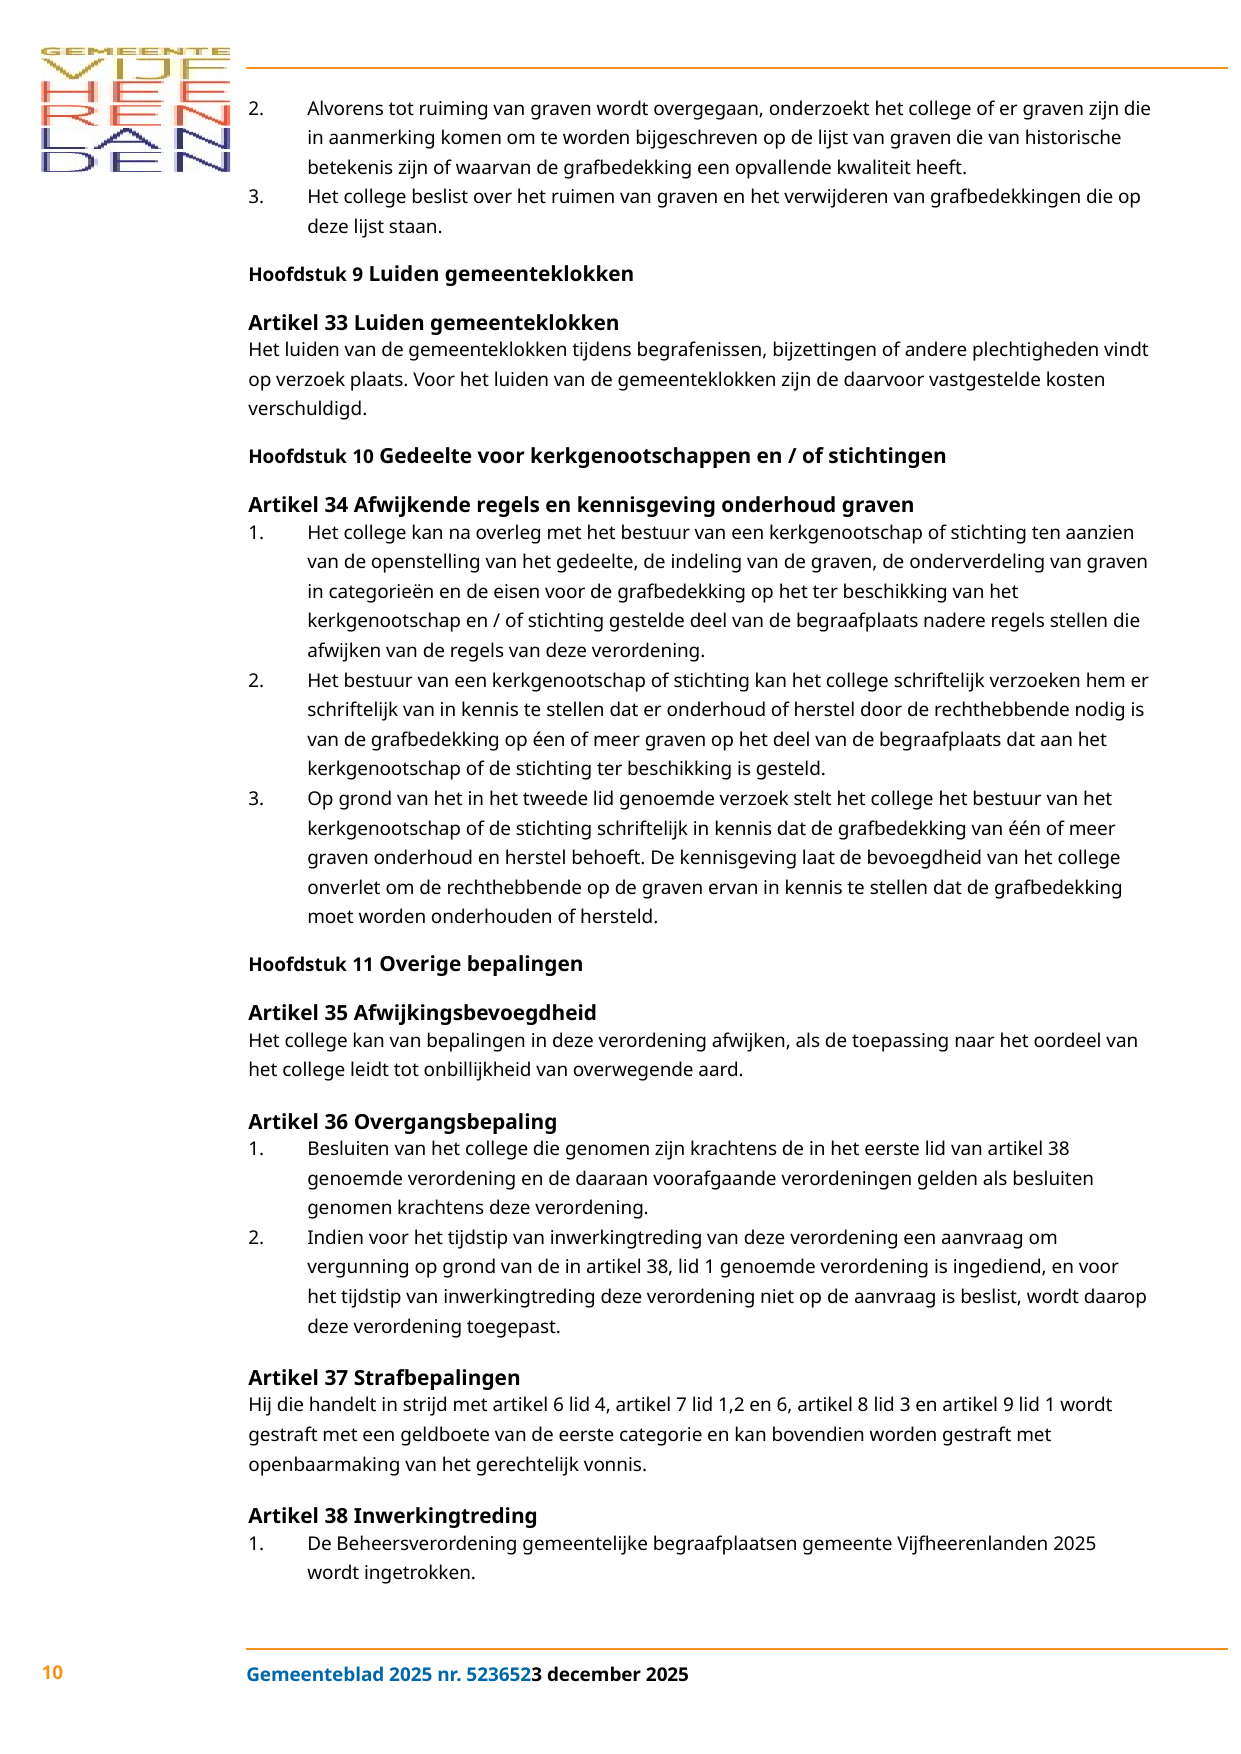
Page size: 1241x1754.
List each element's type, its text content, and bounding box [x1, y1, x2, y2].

text Het college kan van bepalingen in deze verordening afwijken, als de toepassing naar het oordeel van het college leidt tot onbillijkheid van overwegende aard. [248, 1027, 1152, 1082]
list Het college kan na overleg met het bestuur van een kerkgenootschap of stichting ten aanzien van de openstelling van het gedeelte, de indeling van de graven, de onderverdeling van graven in categorieën en de eisen voor de grafbedekking op het ter beschikking van het kerkgenootschap en / of stichting gestelde deel van de begraafplaats nadere regels stellen die afwijken van de regels van deze verordening. [248, 519, 1152, 663]
list Indien voor het tijdstip van inwerkingtreding van deze verordening een aanvraag om vergunning op grond van de in artikel 38, lid 1 genoemde verordening is ingediend, en voor het tijdstip van inwerkingtreding deze verordening niet op de aanvraag is beslist, wordt daarop deze verordening toegepast. [248, 1224, 1152, 1338]
text Het luiden van de gemeenteklokken tijdens begrafenissen, bijzettingen of andere plechtigheden vindt op verzoek plaats. Voor het luiden van de gemeenteklokken zijn de daarvoor vastgestelde kosten verschuldigd. [248, 336, 1152, 421]
text Hoofdstuk 10 Gedeelte voor kerkgenootschappen en / of stichtingen [248, 441, 1152, 470]
text Artikel 35 Afwijkingsbevoegdheid [248, 998, 1152, 1027]
list Op grond van het in het tweede lid genoemde verzoek stelt het college het bestuur van het kerkgenootschap of de stichting schriftelijk in kennis dat de grafbedekking van één of meer graven onderhoud en herstel behoeft. De kennisgeving laat de bevoegdheid van het college onverlet om de rechthebbende op de graven ervan in kennis te stellen dat de grafbedekking moet worden onderhouden of hersteld. [248, 785, 1152, 929]
text Hoofdstuk 11 Overige bepalingen [248, 949, 1152, 978]
text Artikel 36 Overgangsbepaling [248, 1107, 1152, 1135]
list Besluiten van het college die genomen zijn krachtens de in het eerste lid van artikel 38 genoemde verordening en de daaraan voorafgaande verordeningen gelden als besluiten genomen krachtens deze verordening. [248, 1135, 1152, 1220]
text Artikel 38 Inwerkingtreding [248, 1501, 1152, 1530]
picture [41, 47, 231, 172]
list Het college beslist over het ruimen van graven en het verwijderen van grafbedekkingen die op deze lijst staan. [248, 183, 1152, 239]
text Artikel 34 Afwijkende regels en kennisgeving onderhoud graven [248, 491, 1152, 519]
text Hij die handelt in strijd met artikel 6 lid 4, artikel 7 lid 1,2 en 6, artikel 8 lid 3 en artikel 9 lid 1 wordt gestraft met een geldboete van de eerste categorie en kan bovendien worden gestraft met openbaarmaking van het gerechtelijk vonnis. [248, 1392, 1152, 1477]
text Artikel 33 Luiden gemeenteklokken [248, 308, 1152, 336]
list De Beheersverordening gemeentelijke begraafplaatsen gemeente Vijfheerenlanden 2025 wordt ingetrokken. [248, 1530, 1152, 1585]
list Alvorens tot ruiming van graven wordt overgegaan, onderzoekt het college of er graven zijn die in aanmerking komen om te worden bijgeschreven op de lijst van graven die van historische betekenis zijn of waarvan de grafbedekking een opvallende kwaliteit heeft. [248, 95, 1152, 180]
text Artikel 37 Strafbepalingen [248, 1363, 1152, 1392]
list Het bestuur van een kerkgenootschap of stichting kan het college schriftelijk verzoeken hem er schriftelijk van in kennis te stellen dat er onderhoud of herstel door de rechthebbende nodig is van de grafbedekking op éen of meer graven op het deel van de begraafplaats dat aan het kerkgenootschap of de stichting ter beschikking is gesteld. [248, 667, 1152, 781]
text Hoofdstuk 9 Luiden gemeenteklokken [248, 259, 1152, 287]
